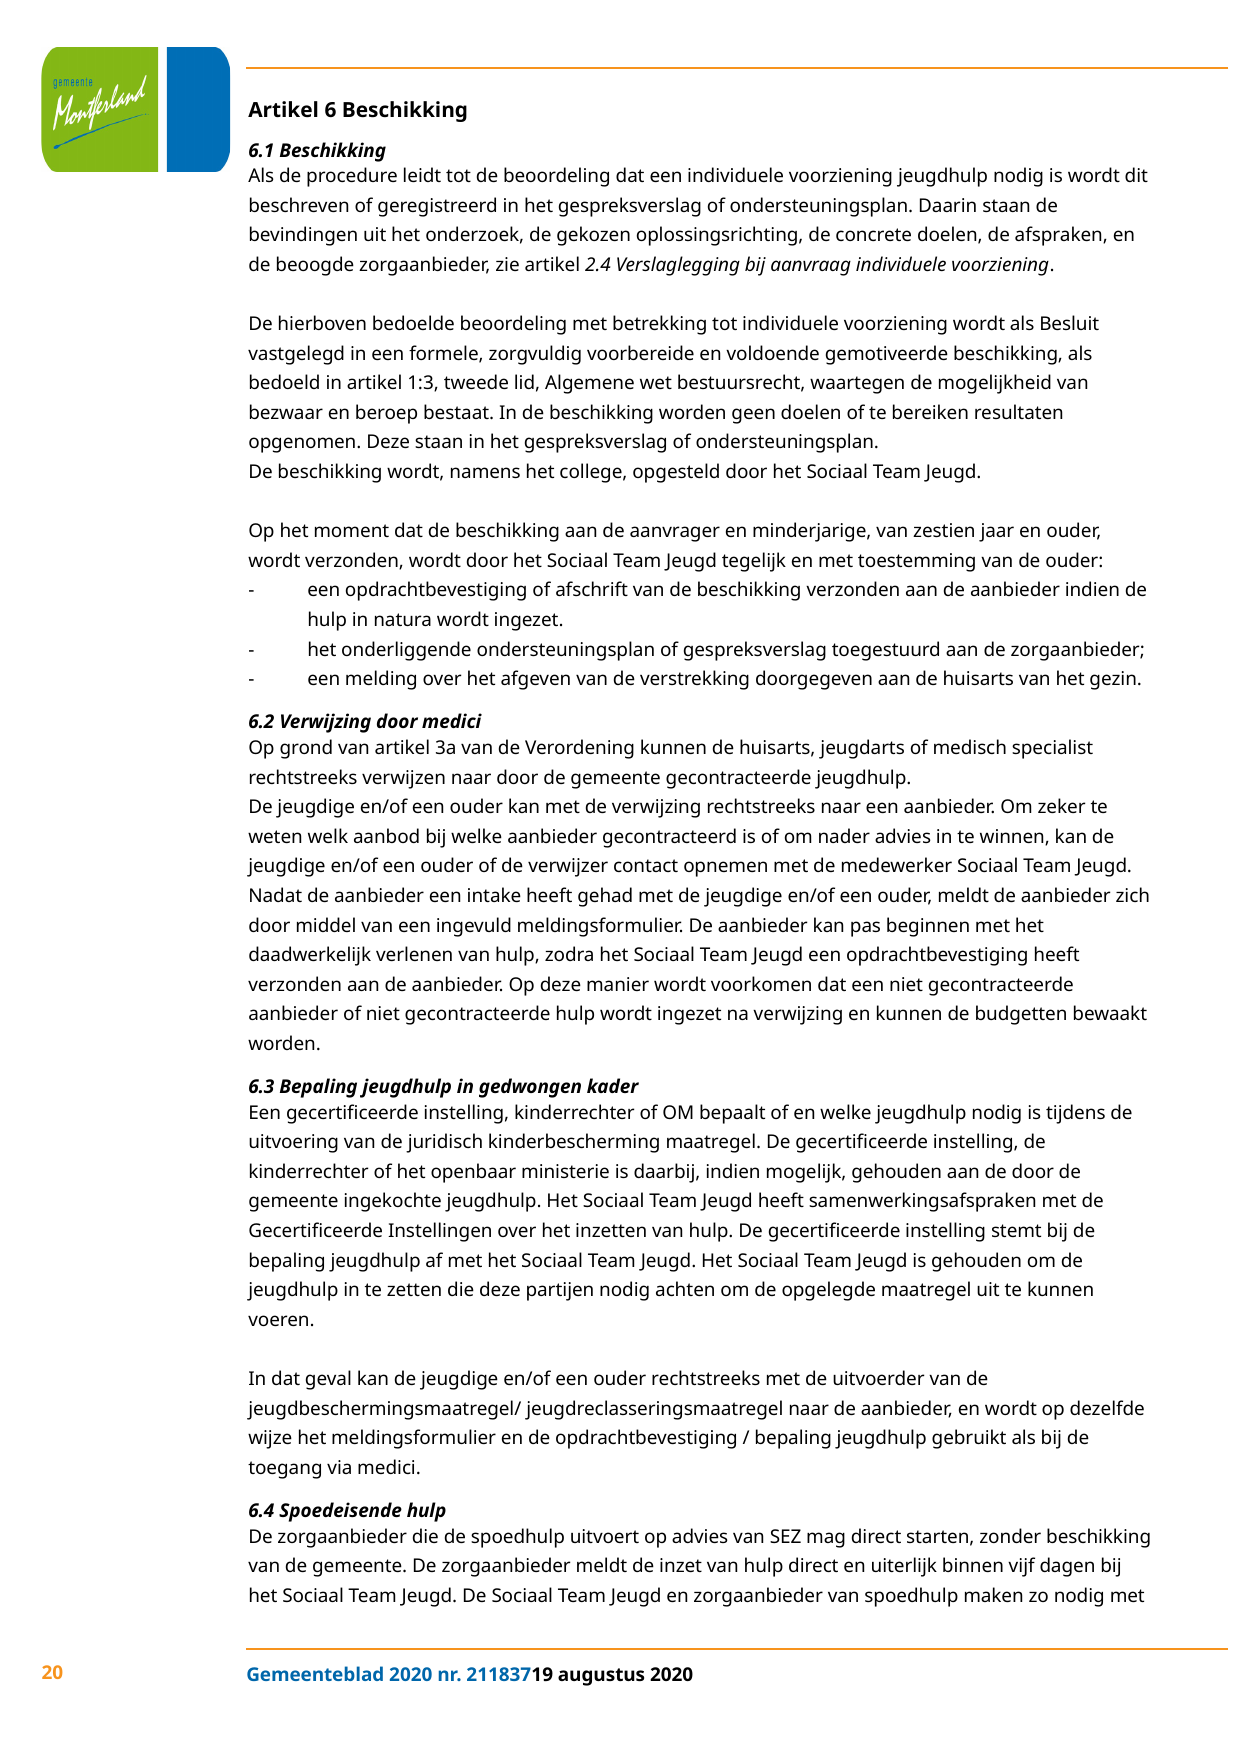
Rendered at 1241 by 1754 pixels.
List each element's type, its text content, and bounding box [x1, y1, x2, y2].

text De hierboven bedoelde beoordeling met betrekking tot individuele voorziening wordt als Besluit vastgelegd in een formele, zorgvuldig voorbereide en voldoende gemotiveerde beschikking, als bedoeld in artikel 1:3, tweede lid, Algemene wet bestuursrecht, waartegen de mogelijkheid van bezwaar en beroep bestaat. In de beschikking worden geen doelen of te bereiken resultaten opgenomen. Deze staan in het gespreksverslag of ondersteuningsplan. [248, 310, 1152, 454]
text Artikel 6 Beschikking [248, 95, 1152, 123]
text In dat geval kan de jeugdige en/of een ouder rechtstreeks met de uitvoerder van de jeugdbeschermingsmaatregel/ jeugdreclasseringsmaatregel naar de aanbieder, en wordt op dezelfde wijze het meldingsformulier en de opdrachtbevestiging / bepaling jeugdhulp gebruikt als bij de toegang via medici. [248, 1365, 1152, 1480]
text Als de procedure leidt tot de beoordeling dat een individuele voorziening jeugdhulp nodig is wordt dit beschreven of geregistreerd in het gespreksverslag of ondersteuningsplan. Daarin staan de bevindingen uit het onderzoek, de gekozen oplossingsrichting, de concrete doelen, de afspraken, en de beoogde zorgaanbieder, zie artikel 2.4 Verslaglegging bij aanvraag individuele voorziening. [248, 162, 1152, 277]
text De jeugdige en/of een ouder kan met de verwijzing rechtstreeks naar een aanbieder. Om zeker te weten welk aanbod bij welke aanbieder gecontracteerd is of om nader advies in te winnen, kan de jeugdige en/of een ouder of de verwijzer contact opnemen met de medewerker Sociaal Team Jeugd. Nadat de aanbieder een intake heeft gehad met de jeugdige en/of een ouder, meldt de aanbieder zich door middel van een ingevuld meldingsformulier. De aanbieder kan pas beginnen met het daadwerkelijk verlenen van hulp, zodra het Sociaal Team Jeugd een opdrachtbevestiging heeft verzonden aan de aanbieder. Op deze manier wordt voorkomen dat een niet gecontracteerde aanbieder of niet gecontracteerde hulp wordt ingezet na verwijzing en kunnen de budgetten bewaakt worden. [248, 793, 1152, 1056]
list een melding over het afgeven van de verstrekking doorgegeven aan de huisarts van het gezin. [248, 665, 1152, 691]
text 6.2 Verwijzing door medici [248, 708, 1152, 734]
text 6.4 Spoedeisende hulp [248, 1497, 1152, 1523]
picture [41, 47, 231, 172]
list het onderliggende ondersteuningsplan of gespreksverslag toegestuurd aan de zorgaanbieder; [248, 636, 1152, 662]
list een opdrachtbevestiging of afschrift van de beschikking verzonden aan de aanbieder indien de hulp in natura wordt ingezet. [248, 577, 1152, 632]
text De zorgaanbieder die de spoedhulp uitvoert op advies van SEZ mag direct starten, zonder beschikking van de gemeente. De zorgaanbieder meldt de inzet van hulp direct en uiterlijk binnen vijf dagen bij het Sociaal Team Jeugd. De Sociaal Team Jeugd en zorgaanbieder van spoedhulp maken zo nodig met [248, 1523, 1152, 1608]
text 6.3 Bepaling jeugdhulp in gedwongen kader [248, 1073, 1152, 1099]
text Op het moment dat de beschikking aan de aanvrager en minderjarige, van zestien jaar en ouder, wordt verzonden, wordt door het Sociaal Team Jeugd tegelijk en met toestemming van de ouder: [248, 517, 1152, 573]
text Een gecertificeerde instelling, kinderrechter of OM bepaalt of en welke jeugdhulp nodig is tijdens de uitvoering van de juridisch kinderbescherming maatregel. De gecertificeerde instelling, de kinderrechter of het openbaar ministerie is daarbij, indien mogelijk, gehouden aan de door de gemeente ingekochte jeugdhulp. Het Sociaal Team Jeugd heeft samenwerkingsafspraken met de Gecertificeerde Instellingen over het inzetten van hulp. De gecertificeerde instelling stemt bij de bepaling jeugdhulp af met het Sociaal Team Jeugd. Het Sociaal Team Jeugd is gehouden om de jeugdhulp in te zetten die deze partijen nodig achten om de opgelegde maatregel uit te kunnen voeren. [248, 1099, 1152, 1332]
text Op grond van artikel 3a van de Verordening kunnen de huisarts, jeugdarts of medisch specialist rechtstreeks verwijzen naar door de gemeente gecontracteerde jeugdhulp. [248, 734, 1152, 789]
text 6.1 Beschikking [248, 137, 1152, 162]
text De beschikking wordt, namens het college, opgesteld door het Sociaal Team Jeugd. [248, 458, 1152, 484]
